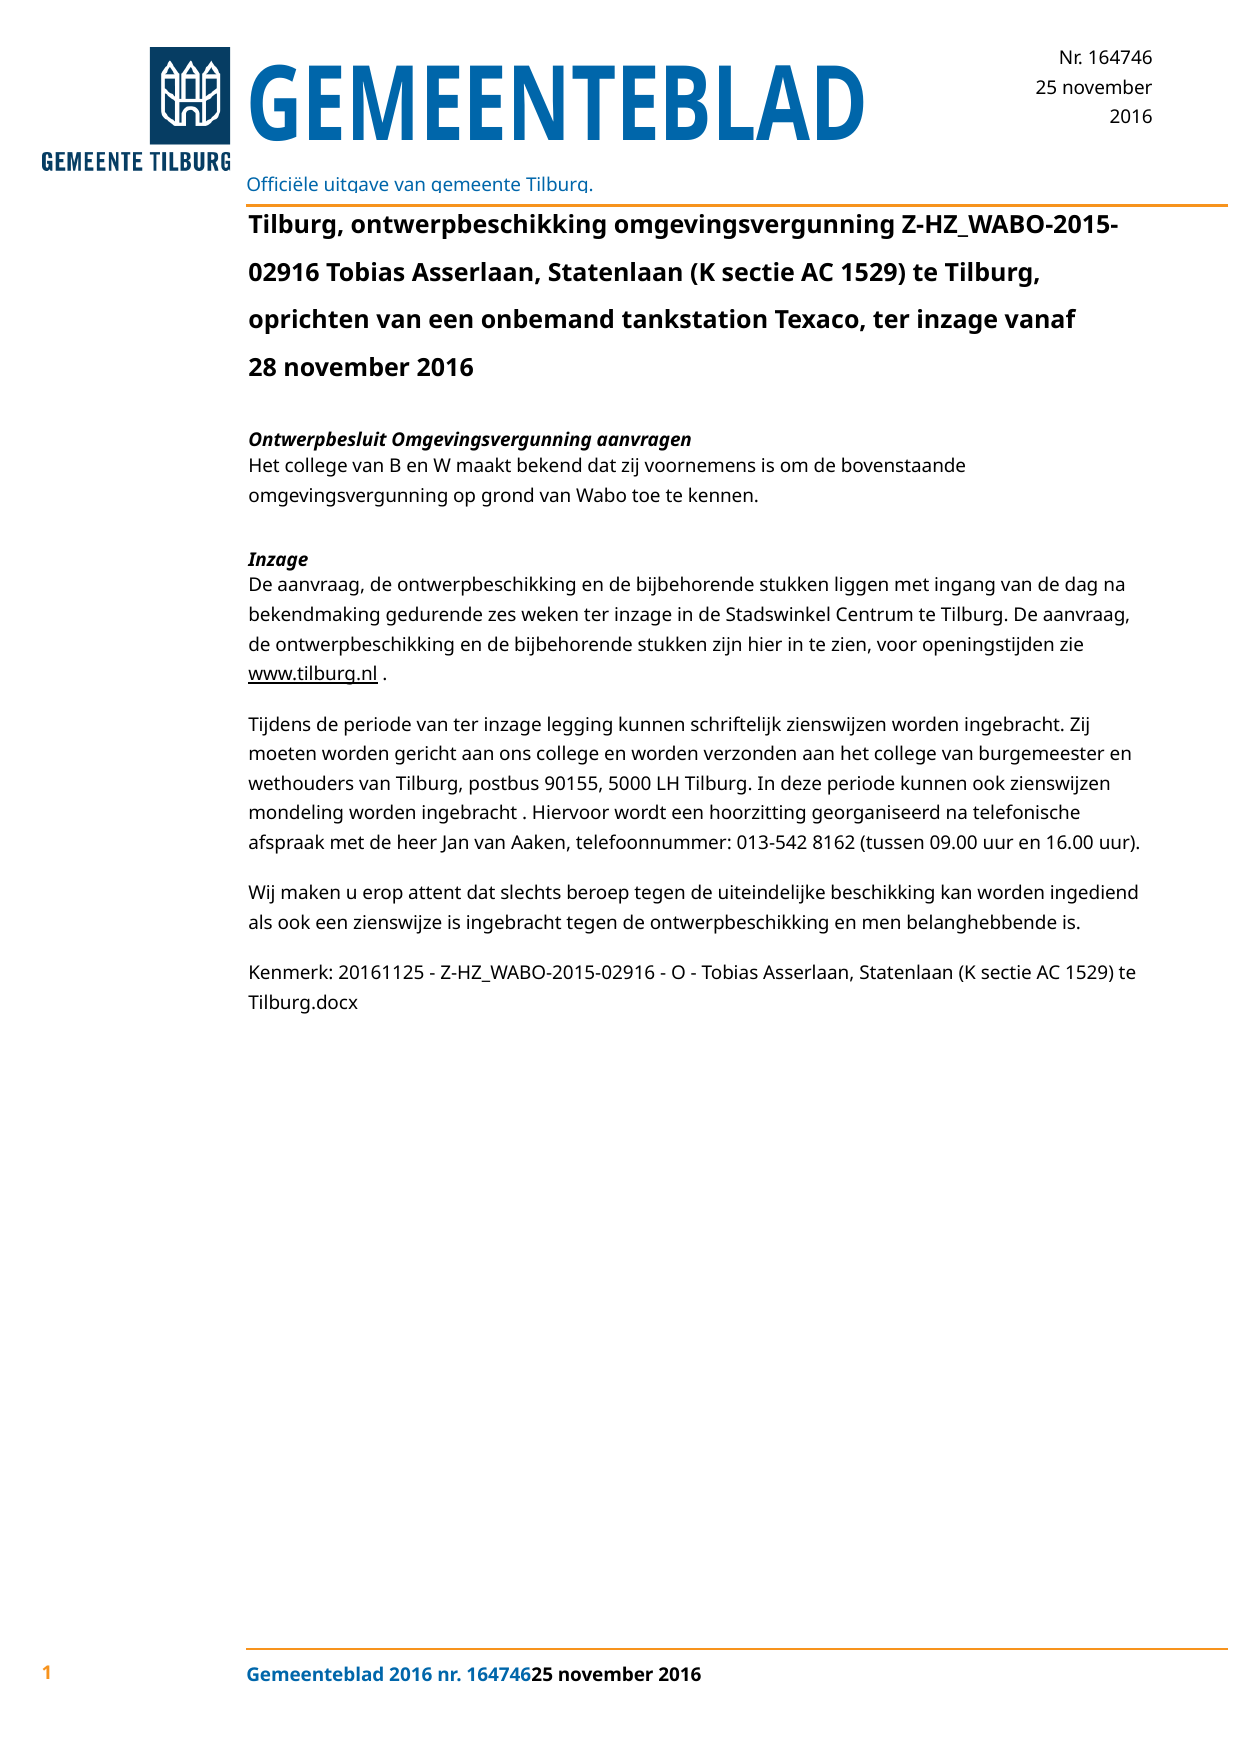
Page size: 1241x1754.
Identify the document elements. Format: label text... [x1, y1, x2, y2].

text De aanvraag, de ontwerpbeschikking en de bijbehorende stukken liggen met ingang van de dag na bekendmaking gedurende zes weken ter inzage in de Stadswinkel Centrum te Tilburg. De aanvraag, de ontwerpbeschikking en de bijbehorende stukken zijn hier in te zien, voor openingstijden zie www.tilburg.nl . [248, 572, 1152, 686]
text Tilburg, ontwerpbeschikking omgevingsvergunning Z-HZ_WABO-2015-02916 Tobias Asserlaan, Statenlaan (K sectie AC 1529) te Tilburg, oprichten van een onbemand tankstation Texaco, ter inzage vanaf 28 november 2016 [248, 207, 1152, 384]
text Wij maken u erop attent dat slechts beroep tegen de uiteindelijke beschikking kan worden ingediend als ook een zienswijze is ingebracht tegen de ontwerpbeschikking en men belanghebbende is. [248, 879, 1152, 935]
text Het college van B en W maakt bekend dat zij voornemens is om de bovenstaande omgevingsvergunning op grond van Wabo toe te kennen. [248, 452, 1152, 508]
text Ontwerpbesluit Omgevingsvergunning aanvragen [248, 427, 1152, 452]
text Inzage [248, 546, 1152, 572]
text Kenmerk: 20161125 - Z-HZ_WABO-2015-02916 - O - Tobias Asserlaan, Statenlaan (K sectie AC 1529) te Tilburg.docx [248, 959, 1152, 1015]
text Tijdens de periode van ter inzage legging kunnen schriftelijk zienswijzen worden ingebracht. Zij moeten worden gericht aan ons college en worden verzonden aan het college van burgemeester en wethouders van Tilburg, postbus 90155, 5000 LH Tilburg. In deze periode kunnen ook zienswijzen mondeling worden ingebracht . Hiervoor wordt een hoorzitting georganiseerd na telefonische afspraak met de heer Jan van Aaken, telefoonnummer: 013-542 8162 (tussen 09.00 uur en 16.00 uur). [248, 711, 1152, 855]
picture [41, 47, 231, 172]
